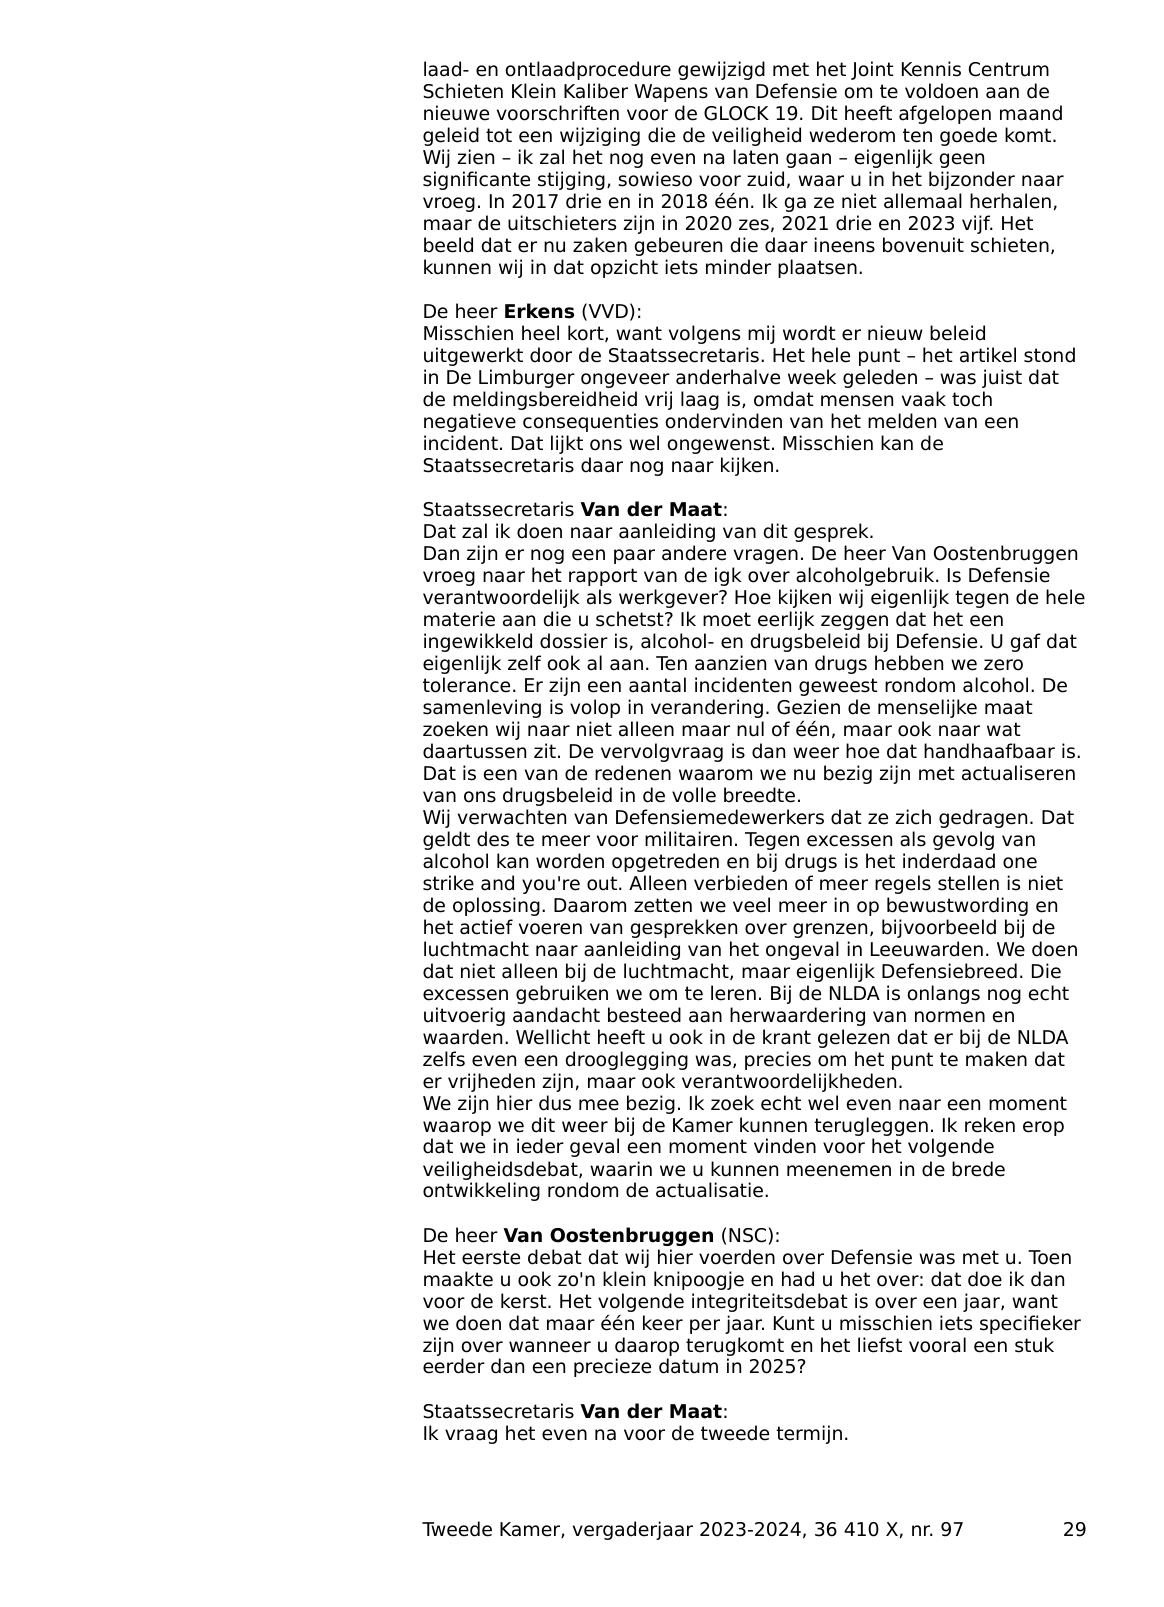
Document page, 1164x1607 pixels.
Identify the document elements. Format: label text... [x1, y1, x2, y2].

text laad- en ontlaadprocedure gewijzigd met het Joint Kennis Centrum Schieten Klein Kaliber Wapens van Defensie om te voldoen aan de nieuwe voorschriften voor de GLOCK 19. Dit heeft afgelopen maand geleid tot een wijziging die de veiligheid wederom ten goede komt. Wij zien – ik zal het nog even na laten gaan – eigenlijk geen significante stijging, sowieso voor zuid, waar u in het bijzonder naar vroeg. In 2017 drie en in 2018 één. Ik ga ze niet allemaal herhalen, maar de uitschieters zijn in 2020 zes, 2021 drie en 2023 vijf. Het beeld dat er nu zaken gebeuren die daar ineens bovenuit schieten, kunnen wij in dat opzicht iets minder plaatsen. [422, 59, 1087, 279]
text Wij verwachten van Defensiemedewerkers dat ze zich gedragen. Dat geldt des te meer voor militairen. Tegen excessen als gevolg van alcohol kan worden opgetreden en bij drugs is het inderdaad one strike and you're out. Alleen verbieden of meer regels stellen is niet de oplossing. Daarom zetten we veel meer in op bewustwording en het actief voeren van gesprekken over grenzen, bijvoorbeeld bij de luchtmacht naar aanleiding van het ongeval in Leeuwarden. We doen dat niet alleen bij de luchtmacht, maar eigenlijk Defensiebreed. Die excessen gebruiken we om te leren. Bij de NLDA is onlangs nog echt uitvoerig aandacht besteed aan herwaardering van normen en waarden. Wellicht heeft u ook in de krant gelezen dat er bij de NLDA zelfs even een drooglegging was, precies om het punt te maken dat er vrijheden zijn, maar ook verantwoordelijkheden. [422, 807, 1087, 1092]
text Dan zijn er nog een paar andere vragen. De heer Van Oostenbruggen vroeg naar het rapport van de igk over alcoholgebruik. Is Defensie verantwoordelijk als werkgever? Hoe kijken wij eigenlijk tegen de hele materie aan die u schetst? Ik moet eerlijk zeggen dat het een ingewikkeld dossier is, alcohol- en drugsbeleid bij Defensie. U gaf dat eigenlijk zelf ook al aan. Ten aanzien van drugs hebben we zero tolerance. Er zijn een aantal incidenten geweest rondom alcohol. De samenleving is volop in verandering. Gezien de menselijke maat zoeken wij naar niet alleen maar nul of één, maar ook naar wat daartussen zit. De vervolgvraag is dan weer hoe dat handhaafbaar is. Dat is een van de redenen waarom we nu bezig zijn met actualiseren van ons drugsbeleid in de volle breedte. [422, 543, 1087, 807]
text Ik vraag het even na voor de tweede termijn. [422, 1423, 1087, 1444]
text Dat zal ik doen naar aanleiding van dit gesprek. [422, 521, 1087, 543]
text Staatssecretaris Van der Maat: [422, 499, 1087, 521]
text We zijn hier dus mee bezig. Ik zoek echt wel even naar een moment waarop we dit weer bij de Kamer kunnen terugleggen. Ik reken erop dat we in ieder geval een moment vinden voor het volgende veiligheidsdebat, waarin we u kunnen meenemen in de brede ontwikkeling rondom de actualisatie. [422, 1092, 1087, 1202]
text De heer Erkens (VVD): [422, 301, 1087, 323]
text Misschien heel kort, want volgens mij wordt er nieuw beleid uitgewerkt door de Staatssecretaris. Het hele punt – het artikel stond in De Limburger ongeveer anderhalve week geleden – was juist dat de meldingsbereidheid vrij laag is, omdat mensen vaak toch negatieve consequenties ondervinden van het melden van een incident. Dat lijkt ons wel ongewenst. Misschien kan de Staatssecretaris daar nog naar kijken. [422, 323, 1087, 477]
text Staatssecretaris Van der Maat: [422, 1401, 1087, 1423]
text De heer Van Oostenbruggen (NSC): [422, 1224, 1087, 1247]
text Het eerste debat dat wij hier voerden over Defensie was met u. Toen maakte u ook zo'n klein knipoogje en had u het over: dat doe ik dan voor de kerst. Het volgende integriteitsdebat is over een jaar, want we doen dat maar één keer per jaar. Kunt u misschien iets specifieker zijn over wanneer u daarop terugkomt en het liefst vooral een stuk eerder dan een precieze datum in 2025? [422, 1247, 1087, 1378]
